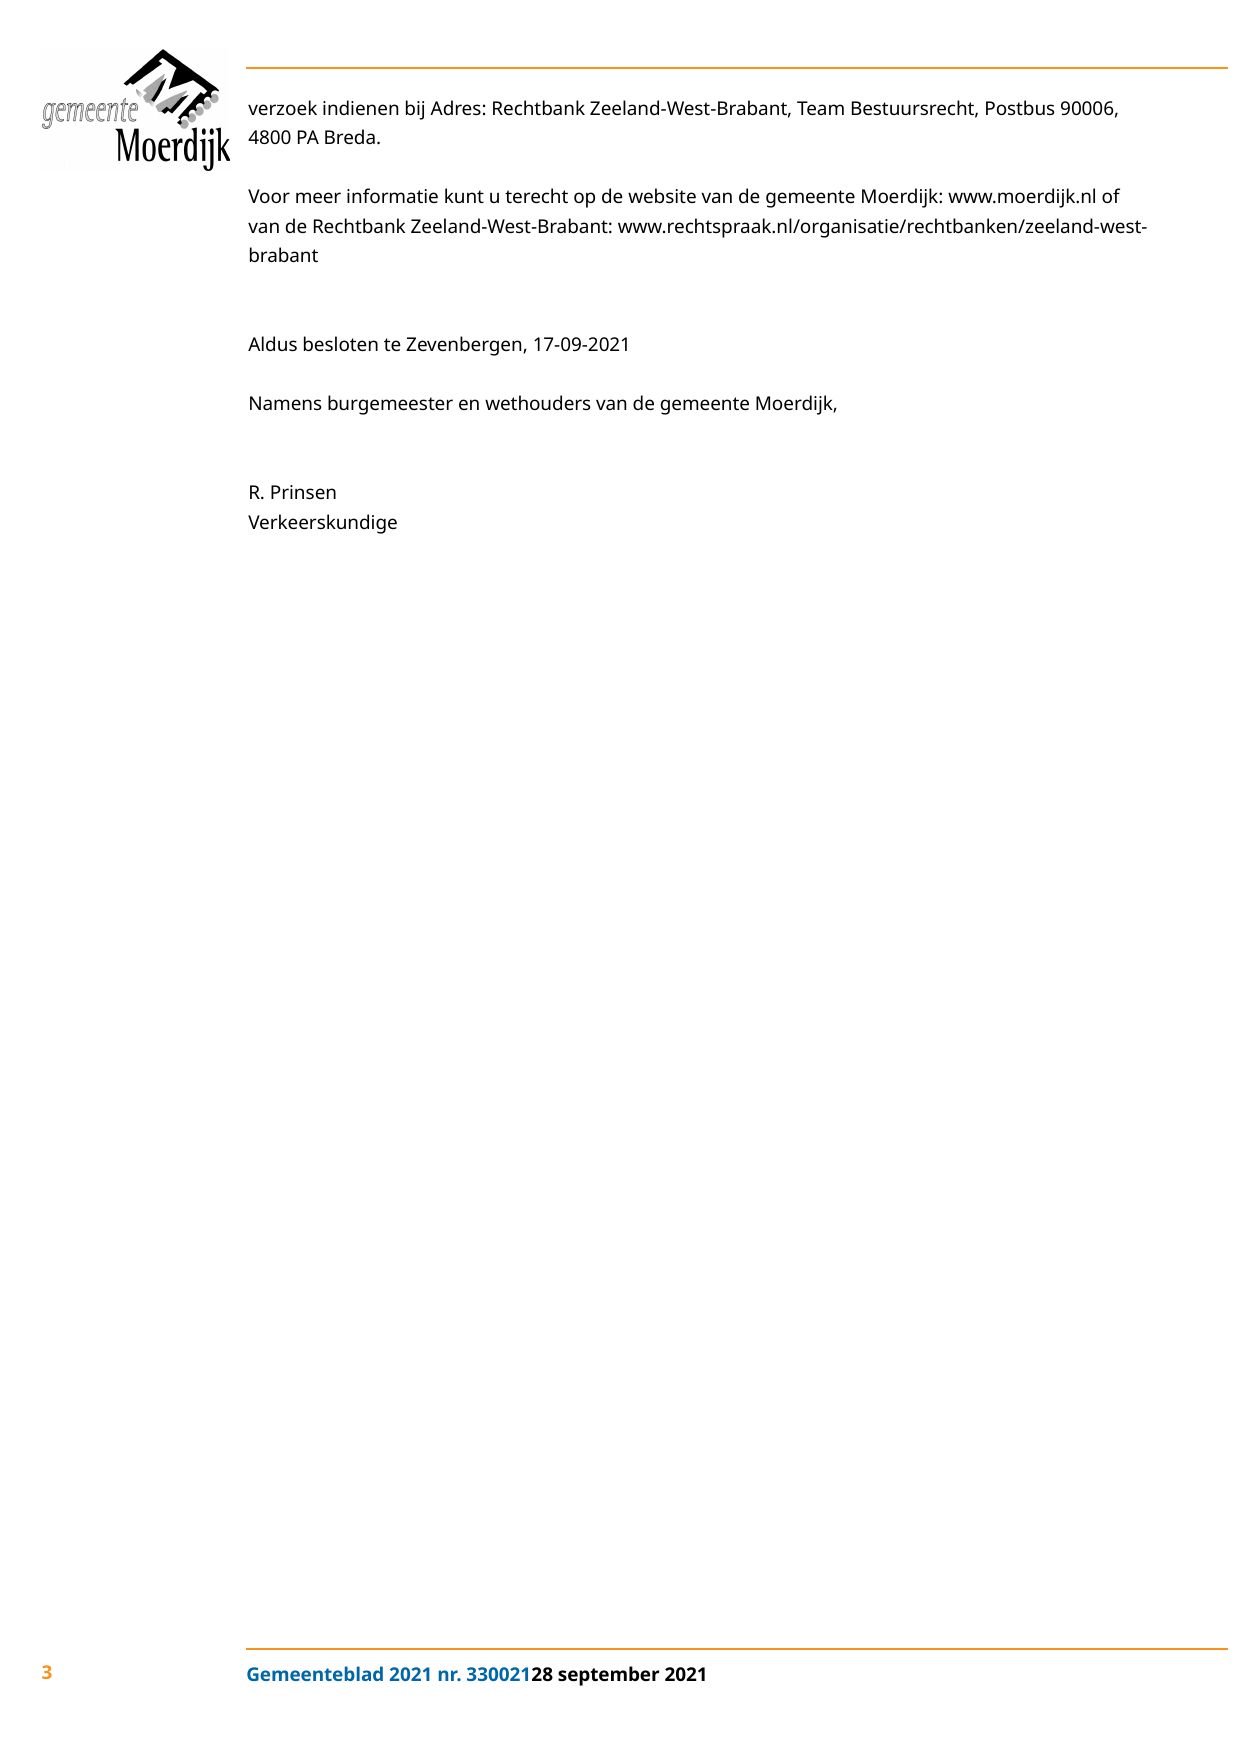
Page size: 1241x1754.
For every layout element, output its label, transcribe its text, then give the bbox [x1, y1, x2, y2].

text verzoek indienen bij Adres: Rechtbank Zeeland-West-Brabant, Team Bestuursrecht, Postbus 90006, 4800 PA Breda. [248, 95, 1152, 150]
text Namens burgemeester en wethouders van de gemeente Moerdijk, [248, 391, 1152, 416]
text Voor meer informatie kunt u terecht op de website van de gemeente Moerdijk: www.moerdijk.nl of van de Rechtbank Zeeland-West-Brabant: www.rechtspraak.nl/organisatie/rechtbanken/zeeland-west-brabant [248, 183, 1152, 268]
picture [41, 47, 231, 172]
text R. Prinsen [248, 479, 1152, 505]
text Verkeerskundige [248, 509, 1152, 535]
text Aldus besloten te Zevenbergen, 17-09-2021 [248, 331, 1152, 357]
